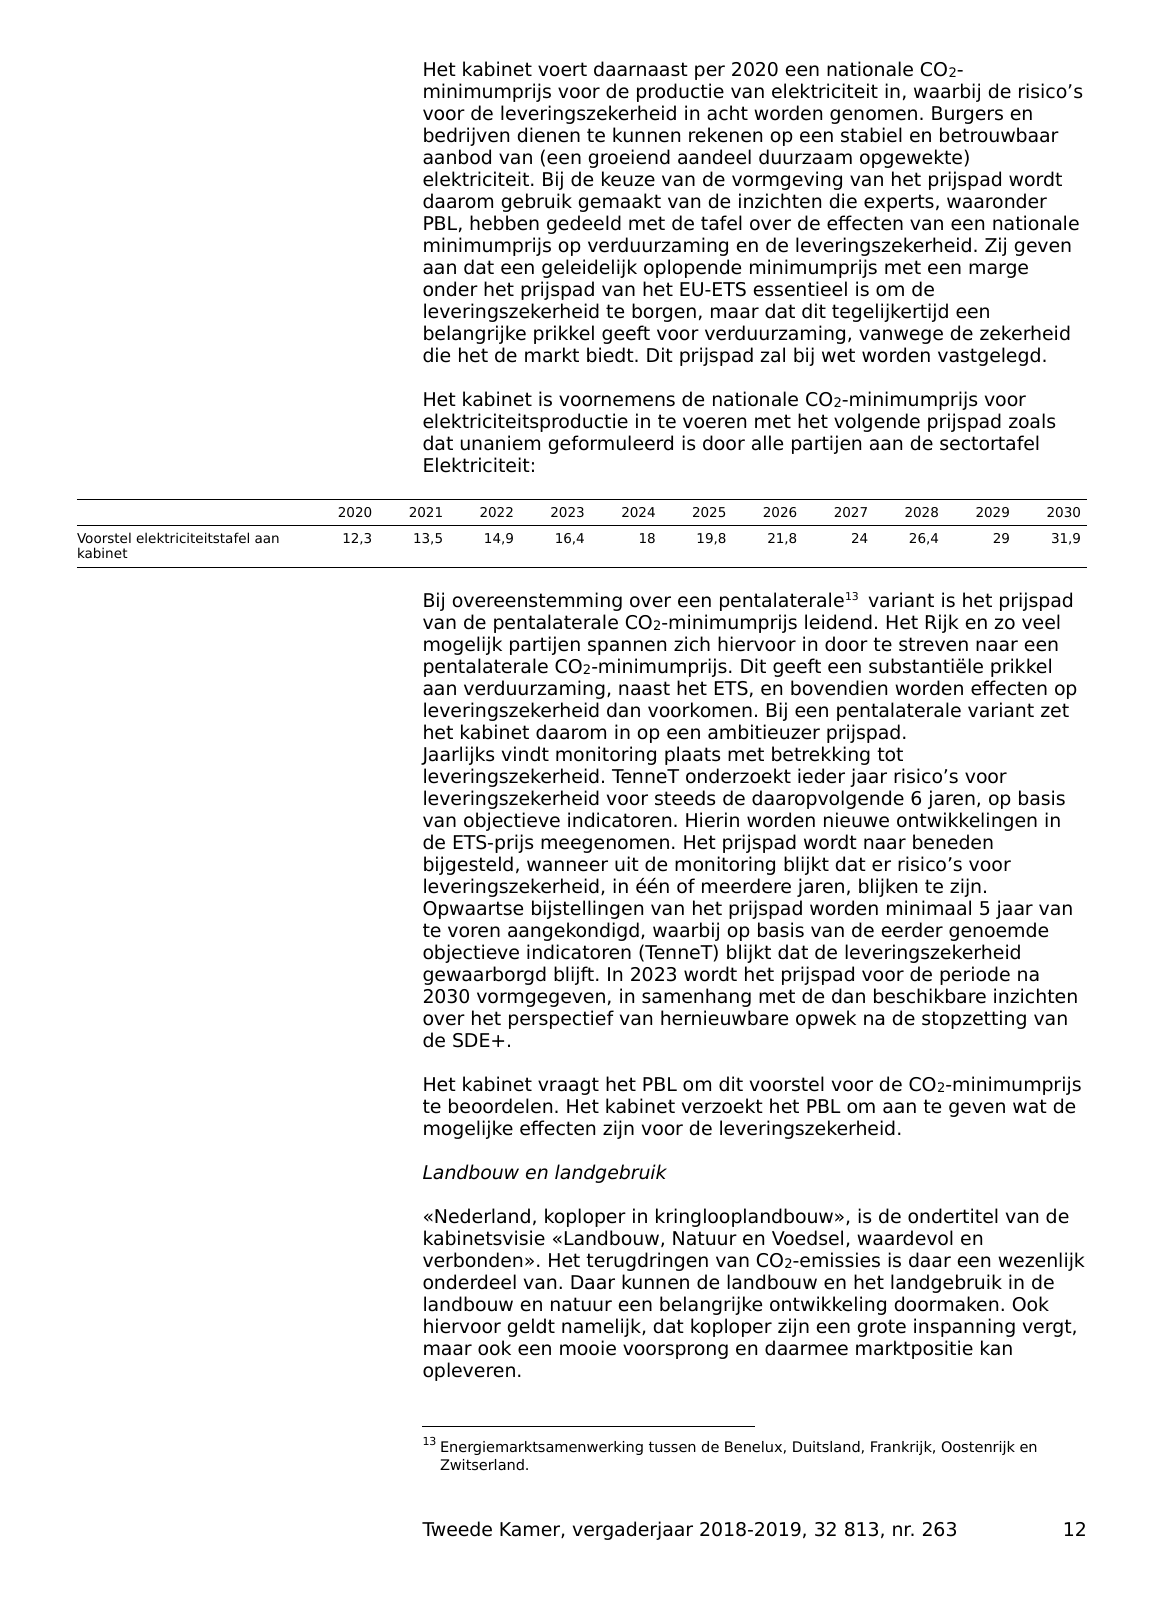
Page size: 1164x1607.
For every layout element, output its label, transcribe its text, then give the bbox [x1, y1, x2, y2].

table_header 2027 [803, 500, 874, 525]
table_cell 18 [590, 526, 661, 567]
table_cell 31,9 [1016, 526, 1087, 567]
table_header 2026 [732, 500, 803, 525]
table_header 2021 [378, 500, 449, 525]
table_cell 29 [945, 526, 1016, 567]
table_cell 12,3 [307, 526, 378, 567]
table_header 2029 [945, 500, 1016, 525]
text Bij overeenstemming over een pentalaterale variant is het prijspad van de pentalaterale CO2-minimumprijs leidend. Het Rijk en zo veel mogelijk partijen spannen zich hiervoor in door te streven naar een pentalaterale CO2-minimumprijs. Dit geeft een substantiële prikkel aan verduurzaming, naast het ETS, en bovendien worden effecten op leveringszekerheid dan voorkomen. Bij een pentalaterale variant zet het kabinet daarom in op een ambitieuzer prijspad. [422, 590, 1087, 744]
text Het kabinet vraagt het PBL om dit voorstel voor de CO2-minimumprijs te beoordelen. Het kabinet verzoekt het PBL om aan te geven wat de mogelijke effecten zijn voor de leveringszekerheid. [422, 1074, 1087, 1140]
table_cell 16,4 [520, 526, 590, 567]
table_cell 13,5 [378, 526, 449, 567]
table_header 2030 [1016, 500, 1087, 525]
table_cell 26,4 [874, 526, 945, 567]
table_cell 24 [803, 526, 874, 567]
text «Nederland, koploper in kringlooplandbouw», is de ondertitel van de kabinetsvisie «Landbouw, Natuur en Voedsel, waardevol en verbonden». Het terugdringen van CO2-emissies is daar een wezenlijk onderdeel van. Daar kunnen de landbouw en het landgebruik in de landbouw en natuur een belangrijke ontwikkeling doormaken. Ook hiervoor geldt namelijk, dat koploper zijn een grote inspanning vergt, maar ook een mooie voorsprong en daarmee marktpositie kan opleveren. [422, 1206, 1087, 1382]
table_header 2025 [661, 500, 732, 525]
table_header 2023 [520, 500, 590, 525]
table_cell 21,8 [732, 526, 803, 567]
subtitle Landbouw en landgebruik [422, 1162, 1087, 1184]
text Het kabinet is voornemens de nationale CO2-minimumprijs voor elektriciteitsproductie in te voeren met het volgende prijspad zoals dat unaniem geformuleerd is door alle partijen aan de sectortafel Elektriciteit: [422, 389, 1087, 477]
table_cell 14,9 [449, 526, 519, 567]
table_header 2020 [307, 500, 378, 525]
table_header 2022 [449, 500, 519, 525]
text Energiemarktsamenwerking tussen de Benelux, Duitsland, Frankrijk, Oostenrijk en Zwitserland. [422, 1435, 1087, 1474]
table_header [77, 500, 307, 525]
text Jaarlijks vindt monitoring plaats met betrekking tot leveringszekerheid. TenneT onderzoekt ieder jaar risico’s voor leveringszekerheid voor steeds de daaropvolgende 6 jaren, op basis van objectieve indicatoren. Hierin worden nieuwe ontwikkelingen in de ETS-prijs meegenomen. Het prijspad wordt naar beneden bijgesteld, wanneer uit de monitoring blijkt dat er risico’s voor leveringszekerheid, in één of meerdere jaren, blijken te zijn. Opwaartse bijstellingen van het prijspad worden minimaal 5 jaar van te voren aangekondigd, waarbij op basis van de eerder genoemde objectieve indicatoren (TenneT) blijkt dat de leveringszekerheid gewaarborgd blijft. In 2023 wordt het prijspad voor de periode na 2030 vormgegeven, in samenhang met de dan beschikbare inzichten over het perspectief van hernieuwbare opwek na de stopzetting van de SDE+. [422, 744, 1087, 1052]
table_cell Voorstel elektriciteitstafel aan kabinet [77, 526, 307, 567]
table_header 2028 [874, 500, 945, 525]
table_header 2024 [590, 500, 661, 525]
table_cell 19,8 [661, 526, 732, 567]
text Het kabinet voert daarnaast per 2020 een nationale CO2-minimumprijs voor de productie van elektriciteit in, waarbij de risico’s voor de leveringszekerheid in acht worden genomen. Burgers en bedrijven dienen te kunnen rekenen op een stabiel en betrouwbaar aanbod van (een groeiend aandeel duurzaam opgewekte) elektriciteit. Bij de keuze van de vormgeving van het prijspad wordt daarom gebruik gemaakt van de inzichten die experts, waaronder PBL, hebben gedeeld met de tafel over de effecten van een nationale minimumprijs op verduurzaming en de leveringszekerheid. Zij geven aan dat een geleidelijk oplopende minimumprijs met een marge onder het prijspad van het EU-ETS essentieel is om de leveringszekerheid te borgen, maar dat dit tegelijkertijd een belangrijke prikkel geeft voor verduurzaming, vanwege de zekerheid die het de markt biedt. Dit prijspad zal bij wet worden vastgelegd. [422, 59, 1087, 367]
